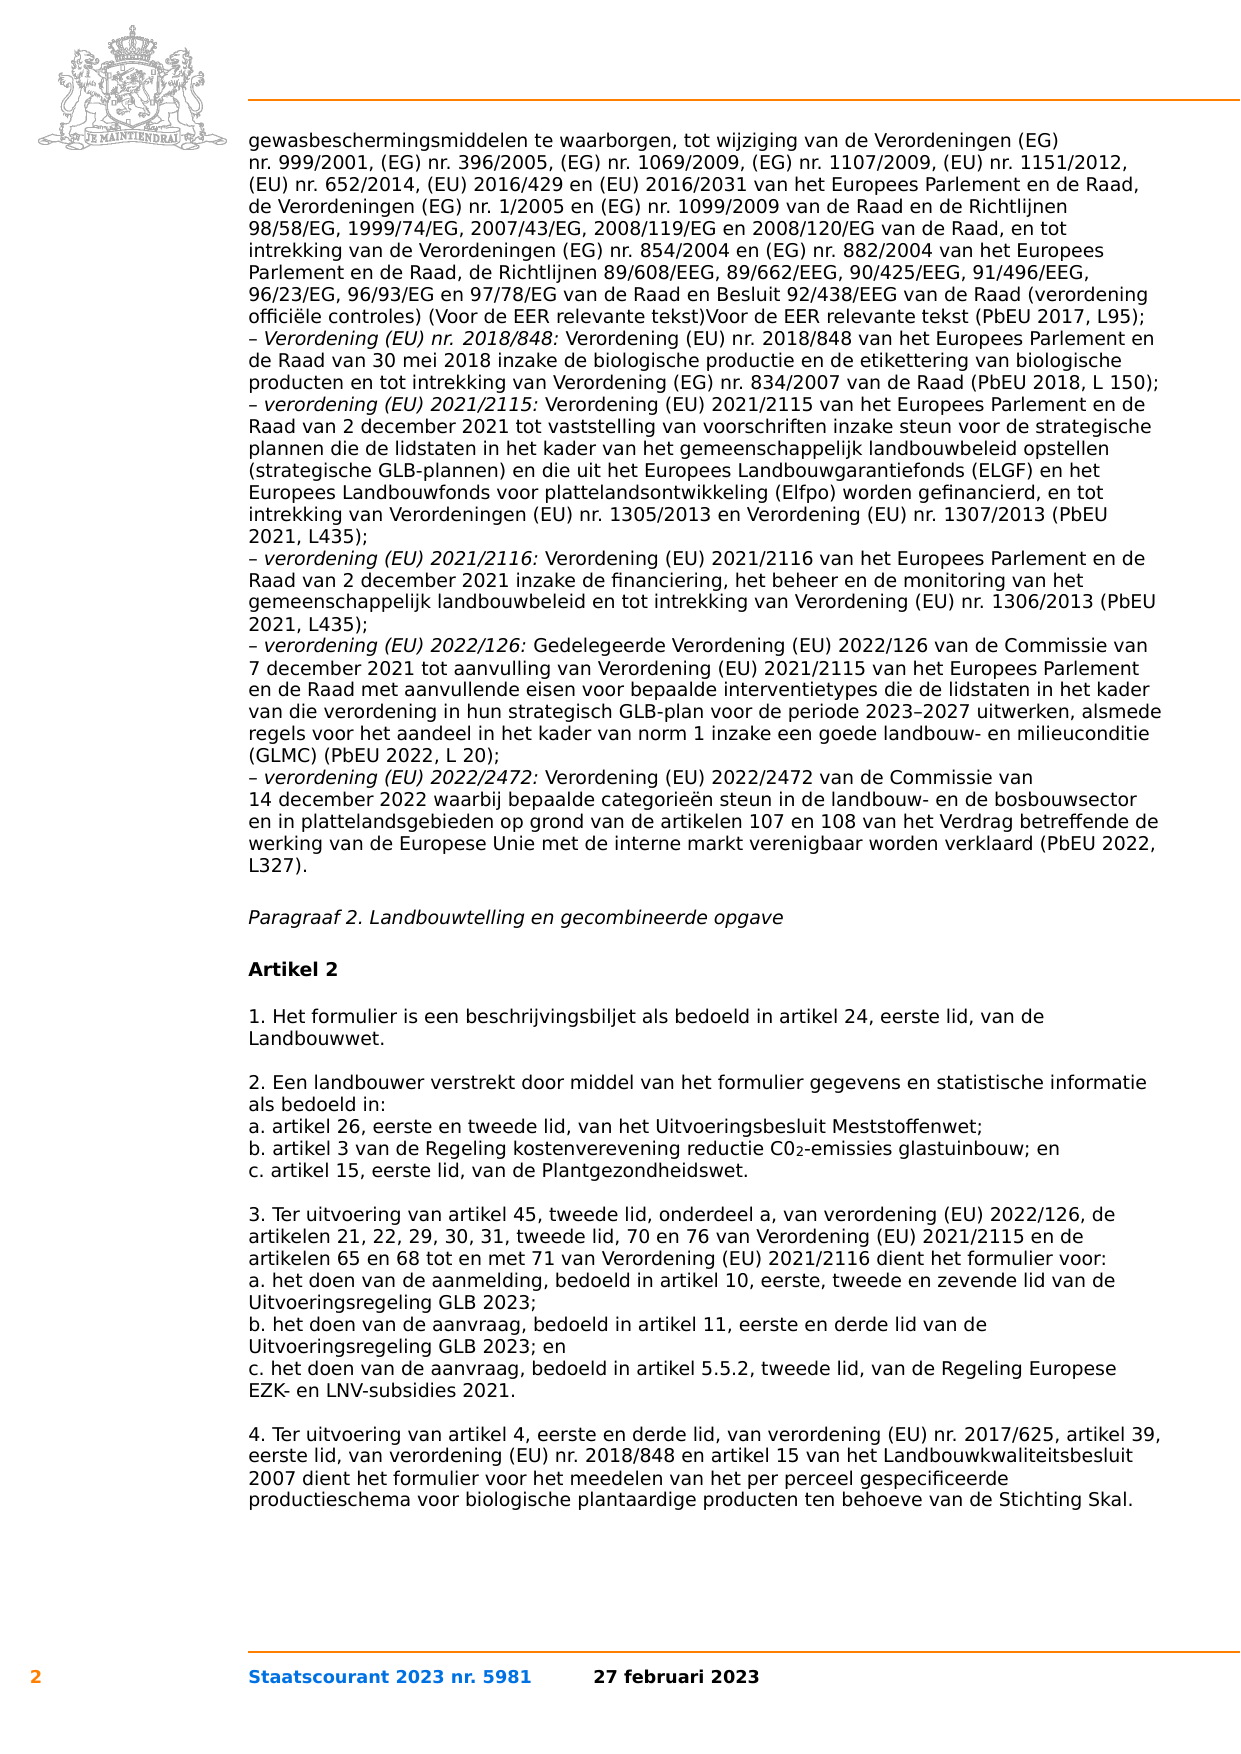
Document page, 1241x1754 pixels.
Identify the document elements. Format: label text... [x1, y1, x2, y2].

text gewasbeschermingsmiddelen te waarborgen, tot wijziging van de Verordeningen (EG) nr. 999/2001, (EG) nr. 396/2005, (EG) nr. 1069/2009, (EG) nr. 1107/2009, (EU) nr. 1151/2012, (EU) nr. 652/2014, (EU) 2016/429 en (EU) 2016/2031 van het Europees Parlement en de Raad, de Verordeningen (EG) nr. 1/2005 en (EG) nr. 1099/2009 van de Raad en de Richtlijnen 98/58/EG, 1999/74/EG, 2007/43/EG, 2008/119/EG en 2008/120/EG van de Raad, en tot intrekking van de Verordeningen (EG) nr. 854/2004 en (EG) nr. 882/2004 van het Europees Parlement en de Raad, de Richtlijnen 89/608/EEG, 89/662/EEG, 90/425/EEG, 91/496/EEG, 96/23/EG, 96/93/EG en 97/78/EG van de Raad en Besluit 92/438/EEG van de Raad (verordening officiële controles) (Voor de EER relevante tekst)Voor de EER relevante tekst (PbEU 2017, L95); [248, 130, 1163, 328]
picture [38, 25, 227, 150]
text c. artikel 15, eerste lid, van de Plantgezondheidswet. [248, 1160, 1163, 1182]
text b. het doen van de aanvraag, bedoeld in artikel 11, eerste en derde lid van de Uitvoeringsregeling GLB 2023; en [248, 1314, 1163, 1358]
text 2. Een landbouwer verstrekt door middel van het formulier gegevens en statistische informatie als bedoeld in: [248, 1072, 1163, 1116]
text b. artikel 3 van de Regeling kostenverevening reductie C02-emissies glastuinbouw; en [248, 1138, 1163, 1160]
subtitle Artikel 2 [248, 959, 1163, 981]
text – verordening (EU) 2022/126: Gedelegeerde Verordening (EU) 2022/126 van de Commissie van 7 december 2021 tot aanvulling van Verordening (EU) 2021/2115 van het Europees Parlement en de Raad met aanvullende eisen voor bepaalde interventietypes die de lidstaten in het kader van die verordening in hun strategisch GLB-plan voor de periode 2023–2027 uitwerken, alsmede regels voor het aandeel in het kader van norm 1 inzake een goede landbouw- en milieuconditie (GLMC) (PbEU 2022, L 20); [248, 635, 1163, 767]
text 4. Ter uitvoering van artikel 4, eerste en derde lid, van verordening (EU) nr. 2017/625, artikel 39, eerste lid, van verordening (EU) nr. 2018/848 en artikel 15 van het Landbouwkwaliteitsbesluit 2007 dient het formulier voor het meedelen van het per perceel gespecificeerde productieschema voor biologische plantaardige producten ten behoeve van de Stichting Skal. [248, 1423, 1163, 1511]
text – verordening (EU) 2021/2115: Verordening (EU) 2021/2115 van het Europees Parlement en de Raad van 2 december 2021 tot vaststelling van voorschriften inzake steun voor de strategische plannen die de lidstaten in het kader van het gemeenschappelijk landbouwbeleid opstellen (strategische GLB-plannen) en die uit het Europees Landbouwgarantiefonds (ELGF) en het Europees Landbouwfonds voor plattelandsontwikkeling (Elfpo) worden gefinancierd, en tot intrekking van Verordeningen (EU) nr. 1305/2013 en Verordening (EU) nr. 1307/2013 (PbEU 2021, L435); [248, 394, 1163, 547]
text – verordening (EU) 2022/2472: Verordening (EU) 2022/2472 van de Commissie van 14 december 2022 waarbij bepaalde categorieën steun in de landbouw- en de bosbouwsector en in plattelandsgebieden op grond van de artikelen 107 en 108 van het Verdrag betreffende de werking van de Europese Unie met de interne markt verenigbaar worden verklaard (PbEU 2022, L327). [248, 767, 1163, 877]
text a. artikel 26, eerste en tweede lid, van het Uitvoeringsbesluit Meststoffenwet; [248, 1116, 1163, 1138]
text – Verordening (EU) nr. 2018/848: Verordening (EU) nr. 2018/848 van het Europees Parlement en de Raad van 30 mei 2018 inzake de biologische productie en de etikettering van biologische producten en tot intrekking van Verordening (EG) nr. 834/2007 van de Raad (PbEU 2018, L 150); [248, 328, 1163, 394]
text 3. Ter uitvoering van artikel 45, tweede lid, onderdeel a, van verordening (EU) 2022/126, de artikelen 21, 22, 29, 30, 31, tweede lid, 70 en 76 van Verordening (EU) 2021/2115 en de artikelen 65 en 68 tot en met 71 van Verordening (EU) 2021/2116 dient het formulier voor: [248, 1204, 1163, 1270]
text a. het doen van de aanmelding, bedoeld in artikel 10, eerste, tweede en zevende lid van de Uitvoeringsregeling GLB 2023; [248, 1270, 1163, 1314]
text c. het doen van de aanvraag, bedoeld in artikel 5.5.2, tweede lid, van de Regeling Europese EZK- en LNV-subsidies 2021. [248, 1358, 1163, 1402]
text 1. Het formulier is een beschrijvingsbiljet als bedoeld in artikel 24, eerste lid, van de Landbouwwet. [248, 1006, 1163, 1050]
subtitle Paragraaf 2. Landbouwtelling en gecombineerde opgave [248, 907, 1163, 929]
text – verordening (EU) 2021/2116: Verordening (EU) 2021/2116 van het Europees Parlement en de Raad van 2 december 2021 inzake de financiering, het beheer en de monitoring van het gemeenschappelijk landbouwbeleid en tot intrekking van Verordening (EU) nr. 1306/2013 (PbEU 2021, L435); [248, 547, 1163, 635]
